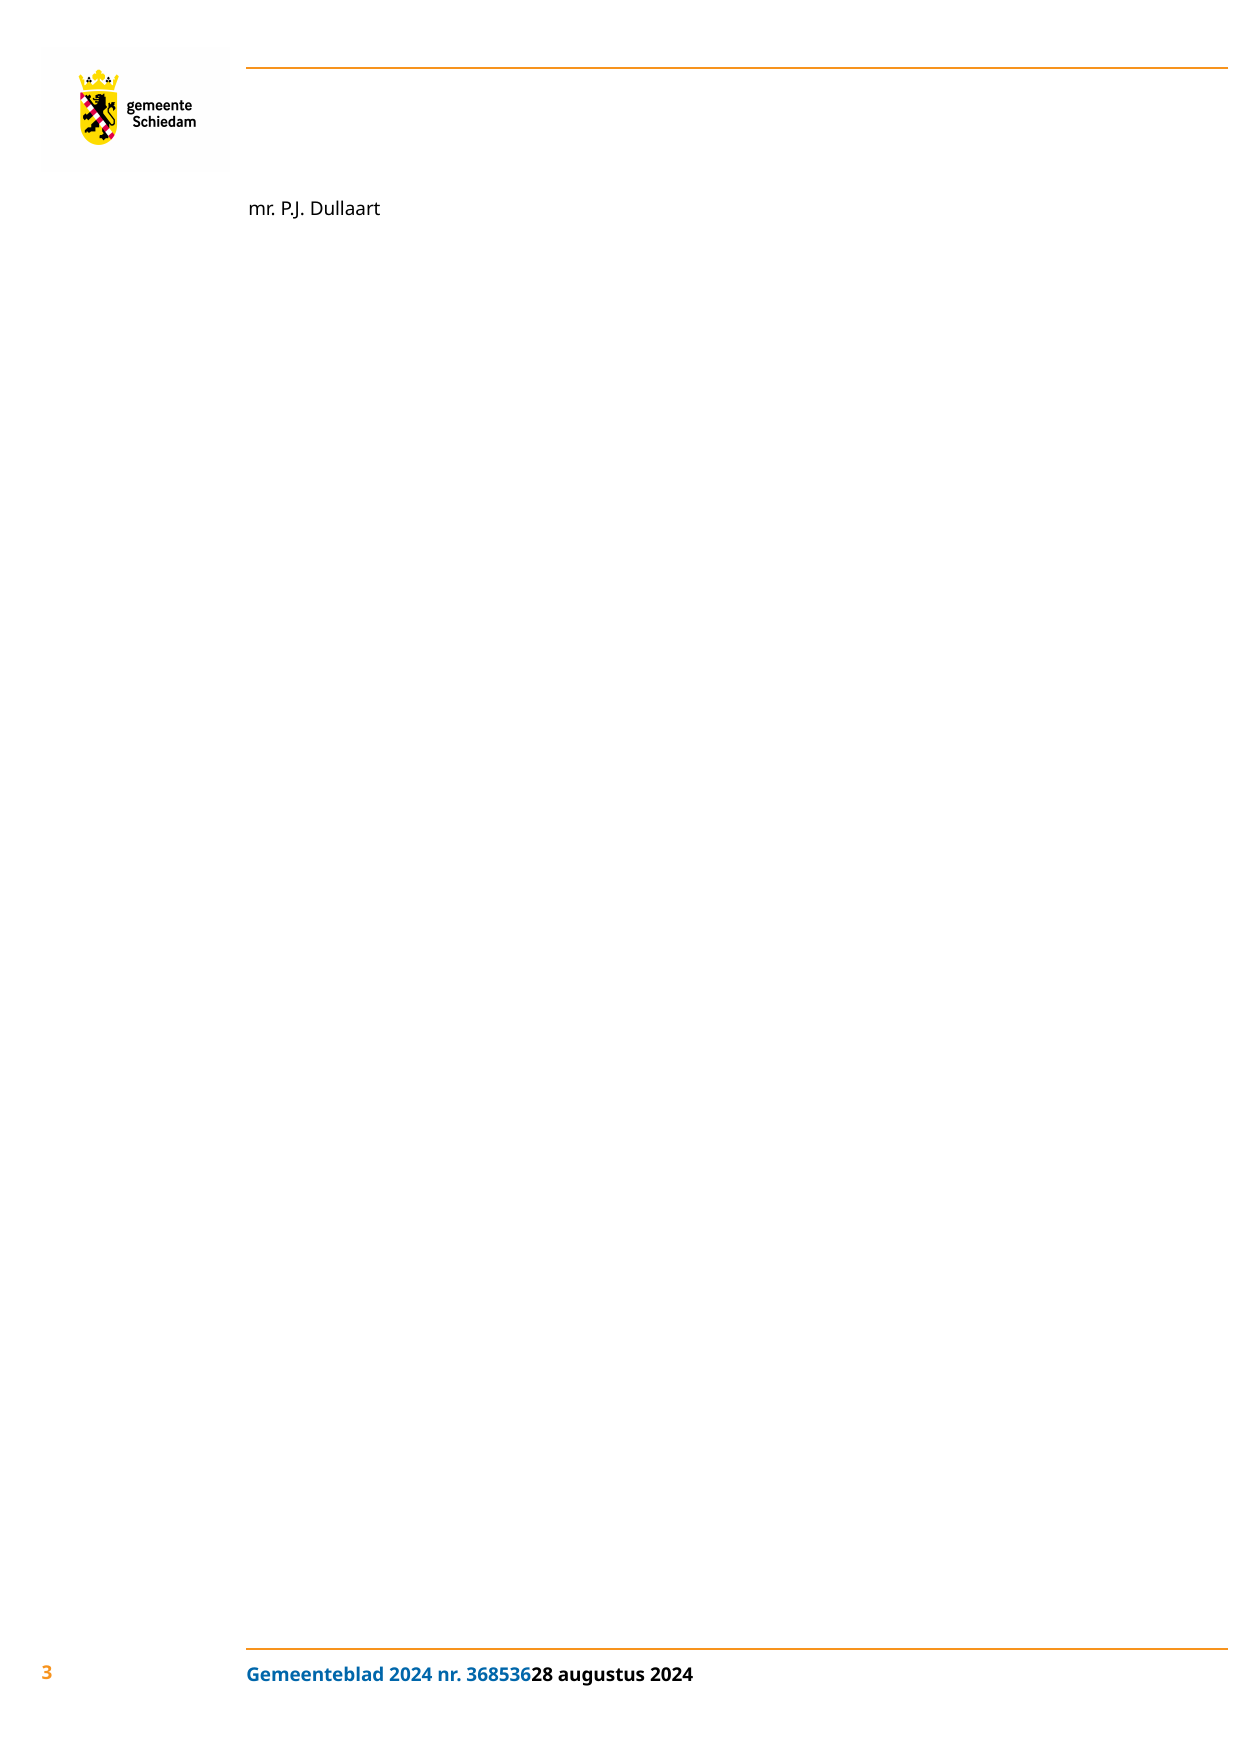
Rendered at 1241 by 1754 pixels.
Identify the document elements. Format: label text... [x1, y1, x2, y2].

picture [41, 47, 231, 172]
text mr. P.J. Dullaart [248, 196, 1152, 221]
